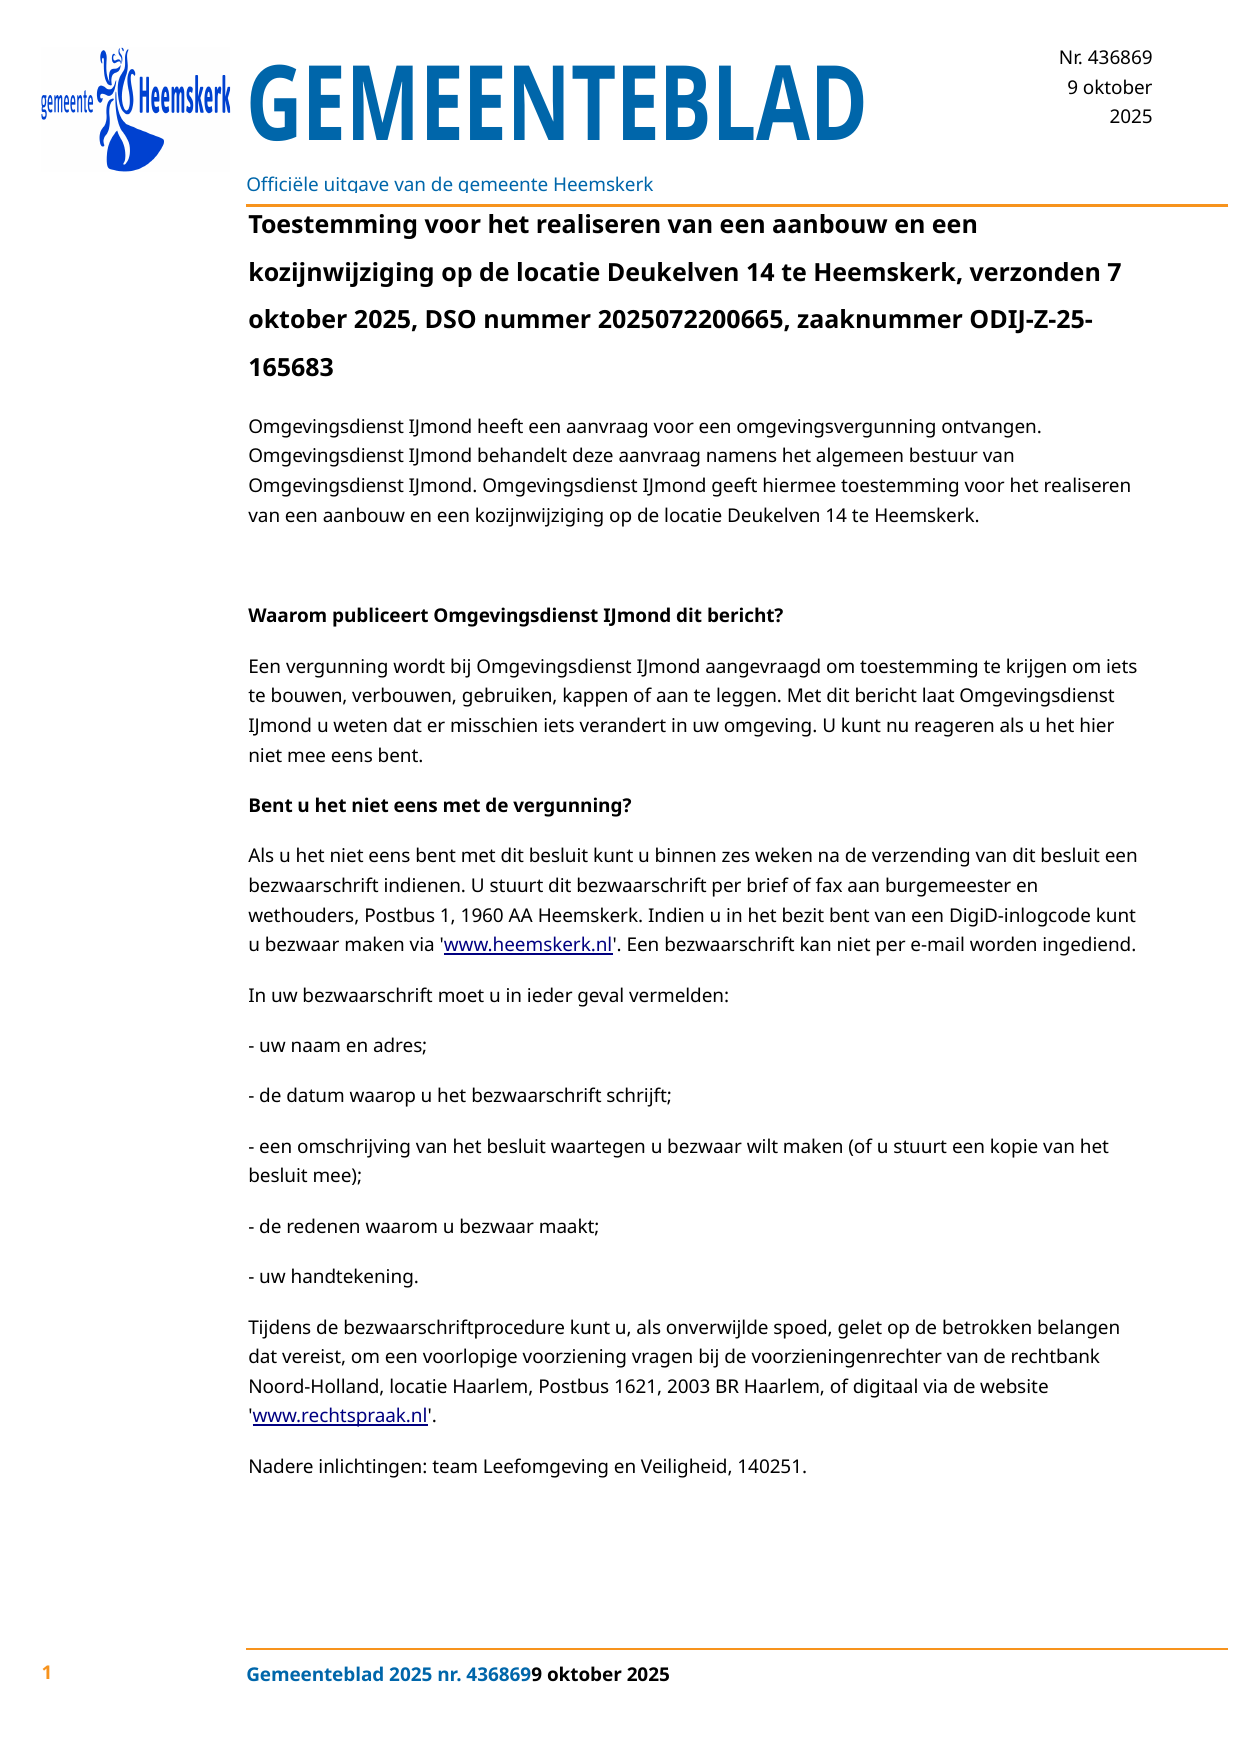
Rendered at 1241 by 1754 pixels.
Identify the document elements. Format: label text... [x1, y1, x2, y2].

text Toestemming voor het realiseren van een aanbouw en een kozijnwijziging op de locatie Deukelven 14 te Heemskerk, verzonden 7 oktober 2025, DSO nummer 2025072200665, zaaknummer ODIJ-Z-25-165683 [248, 207, 1152, 384]
text - de datum waarop u het bezwaarschrift schrijft; [248, 1083, 1152, 1108]
text - uw naam en adres; [248, 1032, 1152, 1058]
text Bent u het niet eens met de vergunning? [248, 792, 1152, 818]
text Tijdens de bezwaarschriftprocedure kunt u, als onverwijlde spoed, gelet op de betrokken belangen dat vereist, om een voorlopige voorziening vragen bij de voorzieningenrechter van de rechtbank Noord-Holland, locatie Haarlem, Postbus 1621, 2003 BR Haarlem, of digitaal via de website 'www.rechtspraak.nl'. [248, 1314, 1152, 1428]
text Omgevingsdienst IJmond heeft een aanvraag voor een omgevingsvergunning ontvangen. Omgevingsdienst IJmond behandelt deze aanvraag namens het algemeen bestuur van Omgevingsdienst IJmond. Omgevingsdienst IJmond geeft hiermee toestemming voor het realiseren van een aanbouw en een kozijnwijziging op de locatie Deukelven 14 te Heemskerk. [248, 413, 1152, 528]
text Waarom publiceert Omgevingsdienst IJmond dit bericht? [248, 603, 1152, 628]
text Een vergunning wordt bij Omgevingsdienst IJmond aangevraagd om toestemming te krijgen om iets te bouwen, verbouwen, gebruiken, kappen of aan te leggen. Met dit bericht laat Omgevingsdienst IJmond u weten dat er misschien iets verandert in uw omgeving. U kunt nu reageren als u het hier niet mee eens bent. [248, 653, 1152, 768]
text In uw bezwaarschrift moet u in ieder geval vermelden: [248, 982, 1152, 1008]
text - een omschrijving van het besluit waartegen u bezwaar wilt maken (of u stuurt een kopie van het besluit mee); [248, 1133, 1152, 1188]
picture [41, 47, 231, 172]
text - de redenen waarom u bezwaar maakt; [248, 1213, 1152, 1239]
text Nadere inlichtingen: team Leefomgeving en Veiligheid, 140251. [248, 1453, 1152, 1479]
text - uw handtekening. [248, 1263, 1152, 1289]
text Als u het niet eens bent met dit besluit kunt u binnen zes weken na de verzending van dit besluit een bezwaarschrift indienen. U stuurt dit bezwaarschrift per brief of fax aan burgemeester en wethouders, Postbus 1, 1960 AA Heemskerk. Indien u in het bezit bent van een DigiD-inlogcode kunt u bezwaar maken via 'www.heemskerk.nl'. Een bezwaarschrift kan niet per e-mail worden ingediend. [248, 843, 1152, 957]
